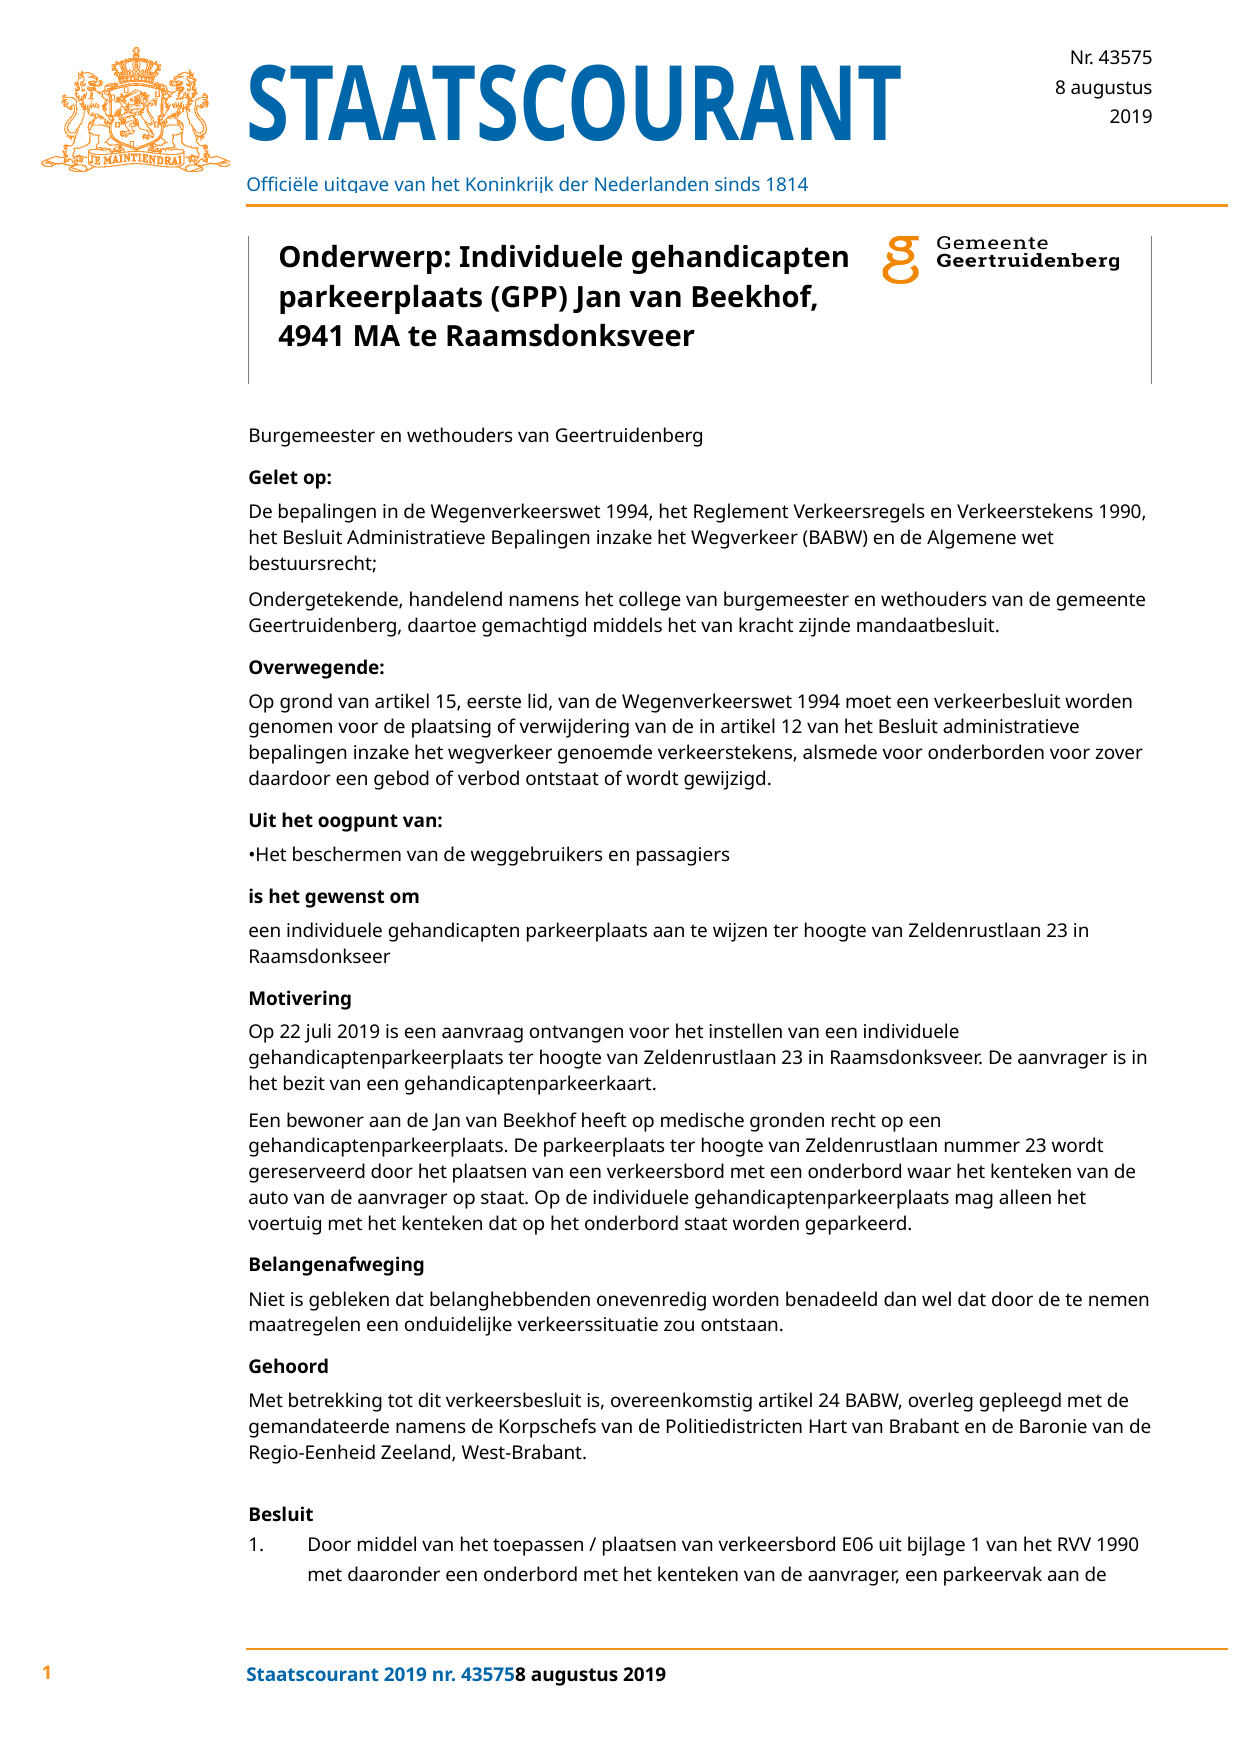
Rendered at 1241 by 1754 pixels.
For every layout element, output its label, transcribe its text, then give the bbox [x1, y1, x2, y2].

text Een bewoner aan de Jan van Beekhof heeft op medische gronden recht op een gehandicaptenparkeerplaats. De parkeerplaats ter hoogte van Zeldenrustlaan nummer 23 wordt gereserveerd door het plaatsen van een verkeersbord met een onderbord waar het kenteken van de auto van de aanvrager op staat. Op de individuele gehandicaptenparkeerplaats mag alleen het voertuig met het kenteken dat op het onderbord staat worden geparkeerd. [248, 1107, 1152, 1236]
text Besluit [248, 1502, 1152, 1527]
text Belangenafweging [248, 1252, 1152, 1277]
table_header Onderwerp: Individuele gehandicapten parkeerplaats (GPP) Jan van Beekhof, 4941 MA te Raamsdonksveer [249, 236, 850, 384]
text een individuele gehandicapten parkeerplaats aan te wijzen ter hoogte van Zeldenrustlaan 23 in Raamsdonkseer [248, 917, 1152, 968]
table_header [1119, 236, 1151, 283]
list Door middel van het toepassen / plaatsen van verkeersbord E06 uit bijlage 1 van het RVV 1990 met daaronder een onderbord met het kenteken van de aanvrager, een parkeervak aan de [248, 1531, 1152, 1586]
text De bepalingen in de Wegenverkeerswet 1994, het Reglement Verkeersregels en Verkeerstekens 1990, het Besluit Administratieve Bepalingen inzake het Wegverkeer (BABW) en de Algemene wet bestuursrecht; [248, 498, 1152, 575]
table_header [850, 284, 1151, 384]
picture [882, 236, 1119, 284]
text Ondergetekende, handelend namens het college van burgemeester en wethouders van de gemeente Geertruidenberg, daartoe gemachtigd middels het van kracht zijnde mandaatbesluit. [248, 586, 1152, 638]
text Op grond van artikel 15, eerste lid, van de Wegenverkeerswet 1994 moet een verkeerbesluit worden genomen voor de plaatsing of verwijdering van de in artikel 12 van het Besluit administratieve bepalingen inzake het wegverkeer genoemde verkeerstekens, alsmede voor onderborden voor zover daardoor een gebod of verbod ontstaat of wordt gewijzigd. [248, 688, 1152, 791]
text is het gewenst om [248, 883, 1152, 909]
text Overwegende: [248, 654, 1152, 680]
text Gelet op: [248, 464, 1152, 490]
text Met betrekking tot dit verkeersbesluit is, overeenkomstig artikel 24 BABW, overleg gepleegd met de gemandateerde namens de Korpschefs van de Politiedistricten Hart van Brabant en de Baronie van de Regio-Eenheid Zeeland, West-Brabant. [248, 1387, 1152, 1464]
table_header [850, 236, 882, 283]
text Niet is gebleken dat belanghebbenden onevenredig worden benadeeld dan wel dat door de te nemen maatregelen een onduidelijke verkeerssituatie zou ontstaan. [248, 1286, 1152, 1337]
text Burgemeester en wethouders van Geertruidenberg [248, 422, 1152, 448]
text •Het beschermen van de weggebruikers en passagiers [248, 841, 1152, 867]
picture [41, 47, 231, 172]
text Op 22 juli 2019 is een aanvraag ontvangen voor het instellen van een individuele gehandicaptenparkeerplaats ter hoogte van Zeldenrustlaan 23 in Raamsdonksveer. De aanvrager is in het bezit van een gehandicaptenparkeerkaart. [248, 1019, 1152, 1096]
text Motivering [248, 985, 1152, 1010]
text Gehoord [248, 1353, 1152, 1379]
text Uit het oogpunt van: [248, 807, 1152, 833]
